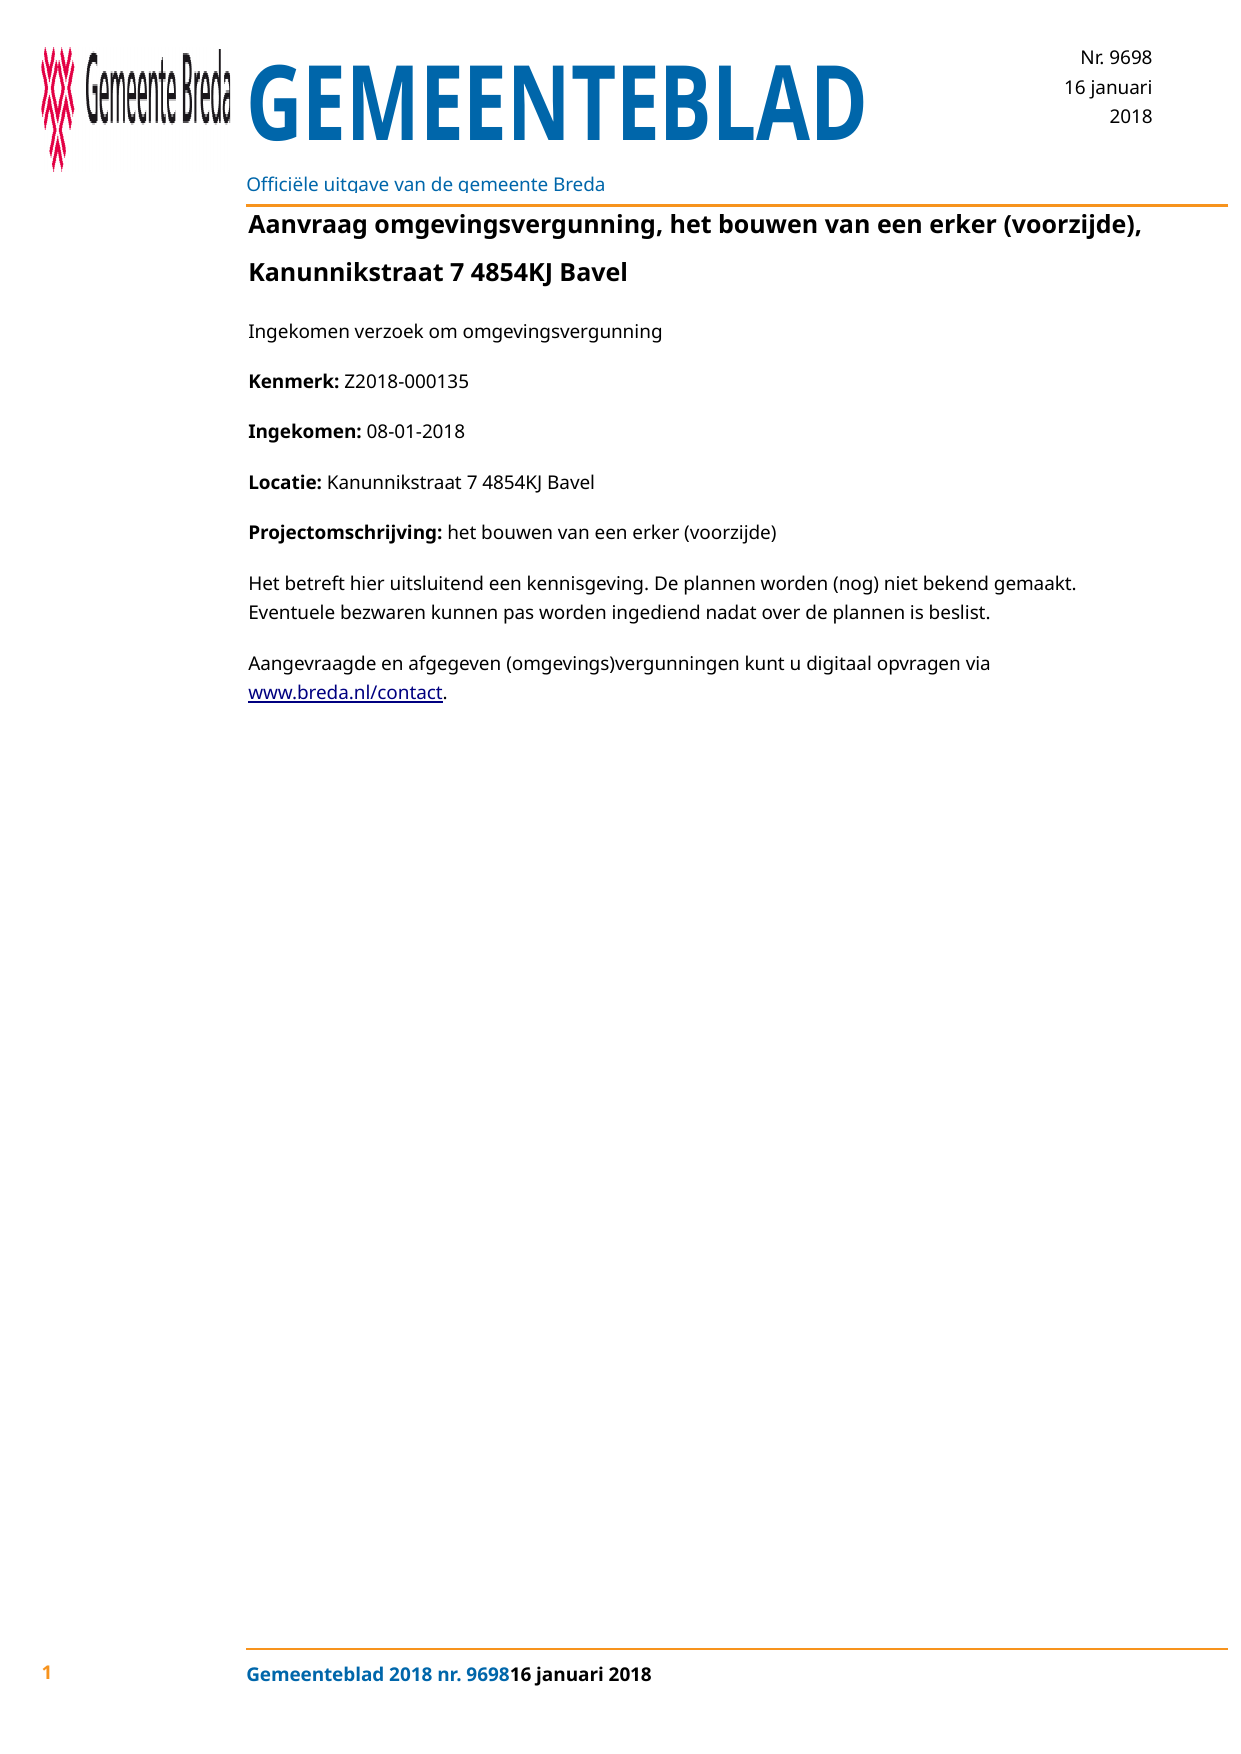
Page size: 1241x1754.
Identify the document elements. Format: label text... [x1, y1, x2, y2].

text Aangevraagde en afgegeven (omgevings)vergunningen kunt u digitaal opvragen via www.breda.nl/contact. [248, 650, 1152, 705]
text Projectomschrijving: het bouwen van een erker (voorzijde) [248, 519, 1152, 545]
text Aanvraag omgevingsvergunning, het bouwen van een erker (voorzijde), Kanunnikstraat 7 4854KJ Bavel [248, 207, 1152, 288]
text Ingekomen: 08-01-2018 [248, 419, 1152, 444]
picture [41, 47, 231, 172]
text Ingekomen verzoek om omgevingsvergunning [248, 318, 1152, 344]
text Het betreft hier uitsluitend een kennisgeving. De plannen worden (nog) niet bekend gemaakt. Eventuele bezwaren kunnen pas worden ingediend nadat over de plannen is beslist. [248, 570, 1152, 625]
text Kenmerk: Z2018-000135 [248, 368, 1152, 394]
text Locatie: Kanunnikstraat 7 4854KJ Bavel [248, 469, 1152, 495]
